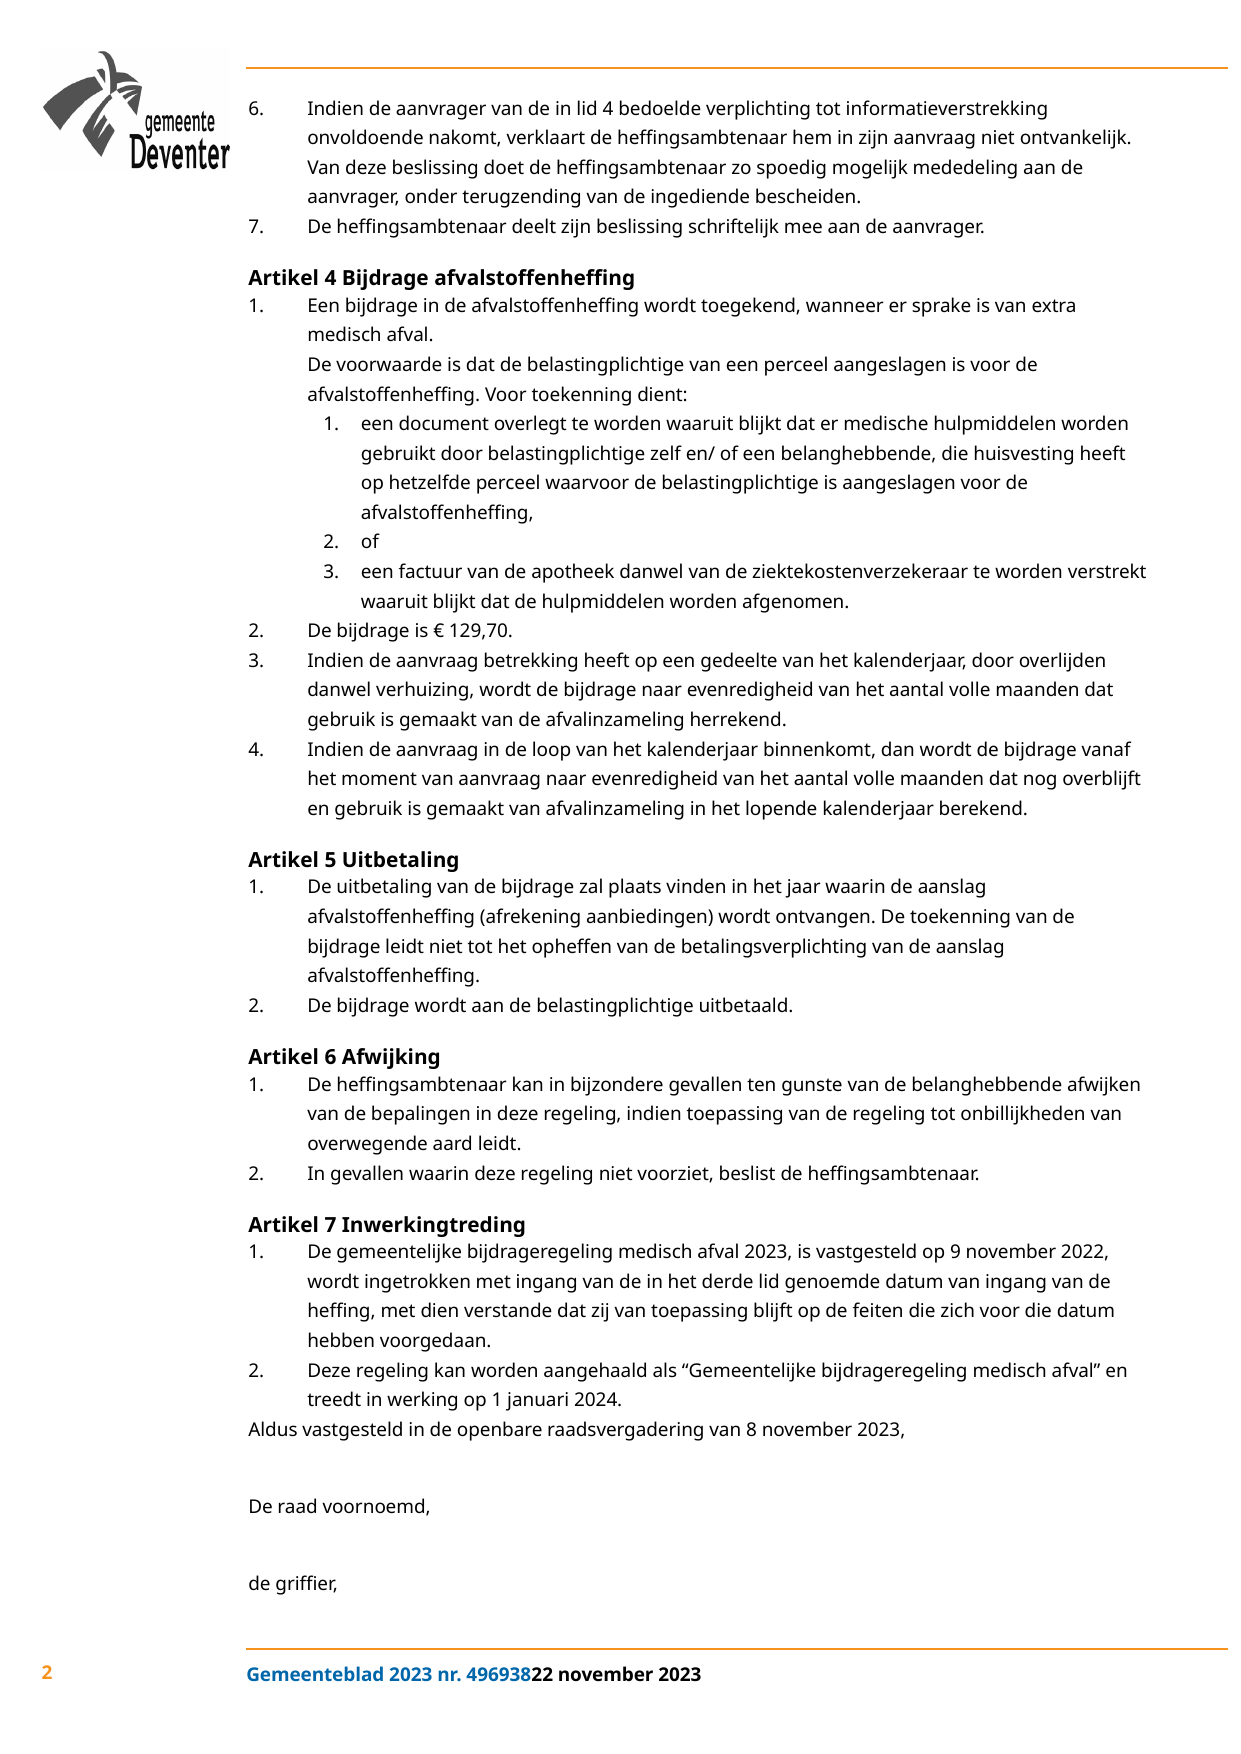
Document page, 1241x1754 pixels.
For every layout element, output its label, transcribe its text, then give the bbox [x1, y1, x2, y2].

list Indien de aanvraag betrekking heeft op een gedeelte van het kalenderjaar, door overlijden danwel verhuizing, wordt de bijdrage naar evenredigheid van het aantal volle maanden dat gebruik is gemaakt van de afvalinzameling herrekend. [248, 647, 1152, 732]
text de griffier, [248, 1570, 1152, 1596]
list De voorwaarde is dat de belastingplichtige van een perceel aangeslagen is voor de afvalstoffenheffing. Voor toekenning dient: [248, 351, 1152, 406]
list De heffingsambtenaar kan in bijzondere gevallen ten gunste van de belanghebbende afwijken van de bepalingen in deze regeling, indien toepassing van de regeling tot onbillijkheden van overwegende aard leidt. [248, 1071, 1152, 1156]
list De heffingsambtenaar deelt zijn beslissing schriftelijk mee aan de aanvrager. [248, 213, 1152, 239]
list Deze regeling kan worden aangehaald als “Gemeentelijke bijdrageregeling medisch afval” en treedt in werking op 1 januari 2024. [248, 1357, 1152, 1412]
list een factuur van de apotheek danwel van de ziektekostenverzekeraar te worden verstrekt waaruit blijkt dat de hulpmiddelen worden afgenomen. [323, 558, 1152, 613]
list De bijdrage wordt aan de belastingplichtige uitbetaald. [248, 992, 1152, 1018]
text Artikel 7 Inwerkingtreding [248, 1210, 1152, 1238]
picture [41, 47, 231, 172]
list of [323, 529, 1152, 554]
list De uitbetaling van de bijdrage zal plaats vinden in het jaar waarin de aanslag afvalstoffenheffing (afrekening aanbiedingen) wordt ontvangen. De toekenning van de bijdrage leidt niet tot het opheffen van de betalingsverplichting van de aanslag afvalstoffenheffing. [248, 874, 1152, 988]
list De gemeentelijke bijdrageregeling medisch afval 2023, is vastgesteld op 9 november 2022, wordt ingetrokken met ingang van de in het derde lid genoemde datum van ingang van de heffing, met dien verstande dat zij van toepassing blijft op de feiten die zich voor die datum hebben voorgedaan. [248, 1238, 1152, 1353]
text De raad voornoemd, [248, 1493, 1152, 1519]
list De bijdrage is € 129,70. [248, 617, 1152, 643]
text Aldus vastgesteld in de openbare raadsvergadering van 8 november 2023, [248, 1416, 1152, 1442]
list Een bijdrage in de afvalstoffenheffing wordt toegekend, wanneer er sprake is van extra medisch afval. [248, 292, 1152, 347]
list een document overlegt te worden waaruit blijkt dat er medische hulpmiddelen worden gebruikt door belastingplichtige zelf en/ of een belanghebbende, die huisvesting heeft op hetzelfde perceel waarvoor de belastingplichtige is aangeslagen voor de afvalstoffenheffing, [323, 410, 1152, 525]
text Artikel 6 Afwijking [248, 1042, 1152, 1071]
list In gevallen waarin deze regeling niet voorziet, beslist de heffingsambtenaar. [248, 1160, 1152, 1185]
list Indien de aanvraag in de loop van het kalenderjaar binnenkomt, dan wordt de bijdrage vanaf het moment van aanvraag naar evenredigheid van het aantal volle maanden dat nog overblijft en gebruik is gemaakt van afvalinzameling in het lopende kalenderjaar berekend. [248, 736, 1152, 821]
text Artikel 4 Bijdrage afvalstoffenheffing [248, 263, 1152, 292]
list Indien de aanvrager van de in lid 4 bedoelde verplichting tot informatieverstrekking onvoldoende nakomt, verklaart de heffingsambtenaar hem in zijn aanvraag niet ontvankelijk. Van deze beslissing doet de heffingsambtenaar zo spoedig mogelijk mededeling aan de aanvrager, onder terugzending van de ingediende bescheiden. [248, 95, 1152, 209]
text Artikel 5 Uitbetaling [248, 845, 1152, 874]
